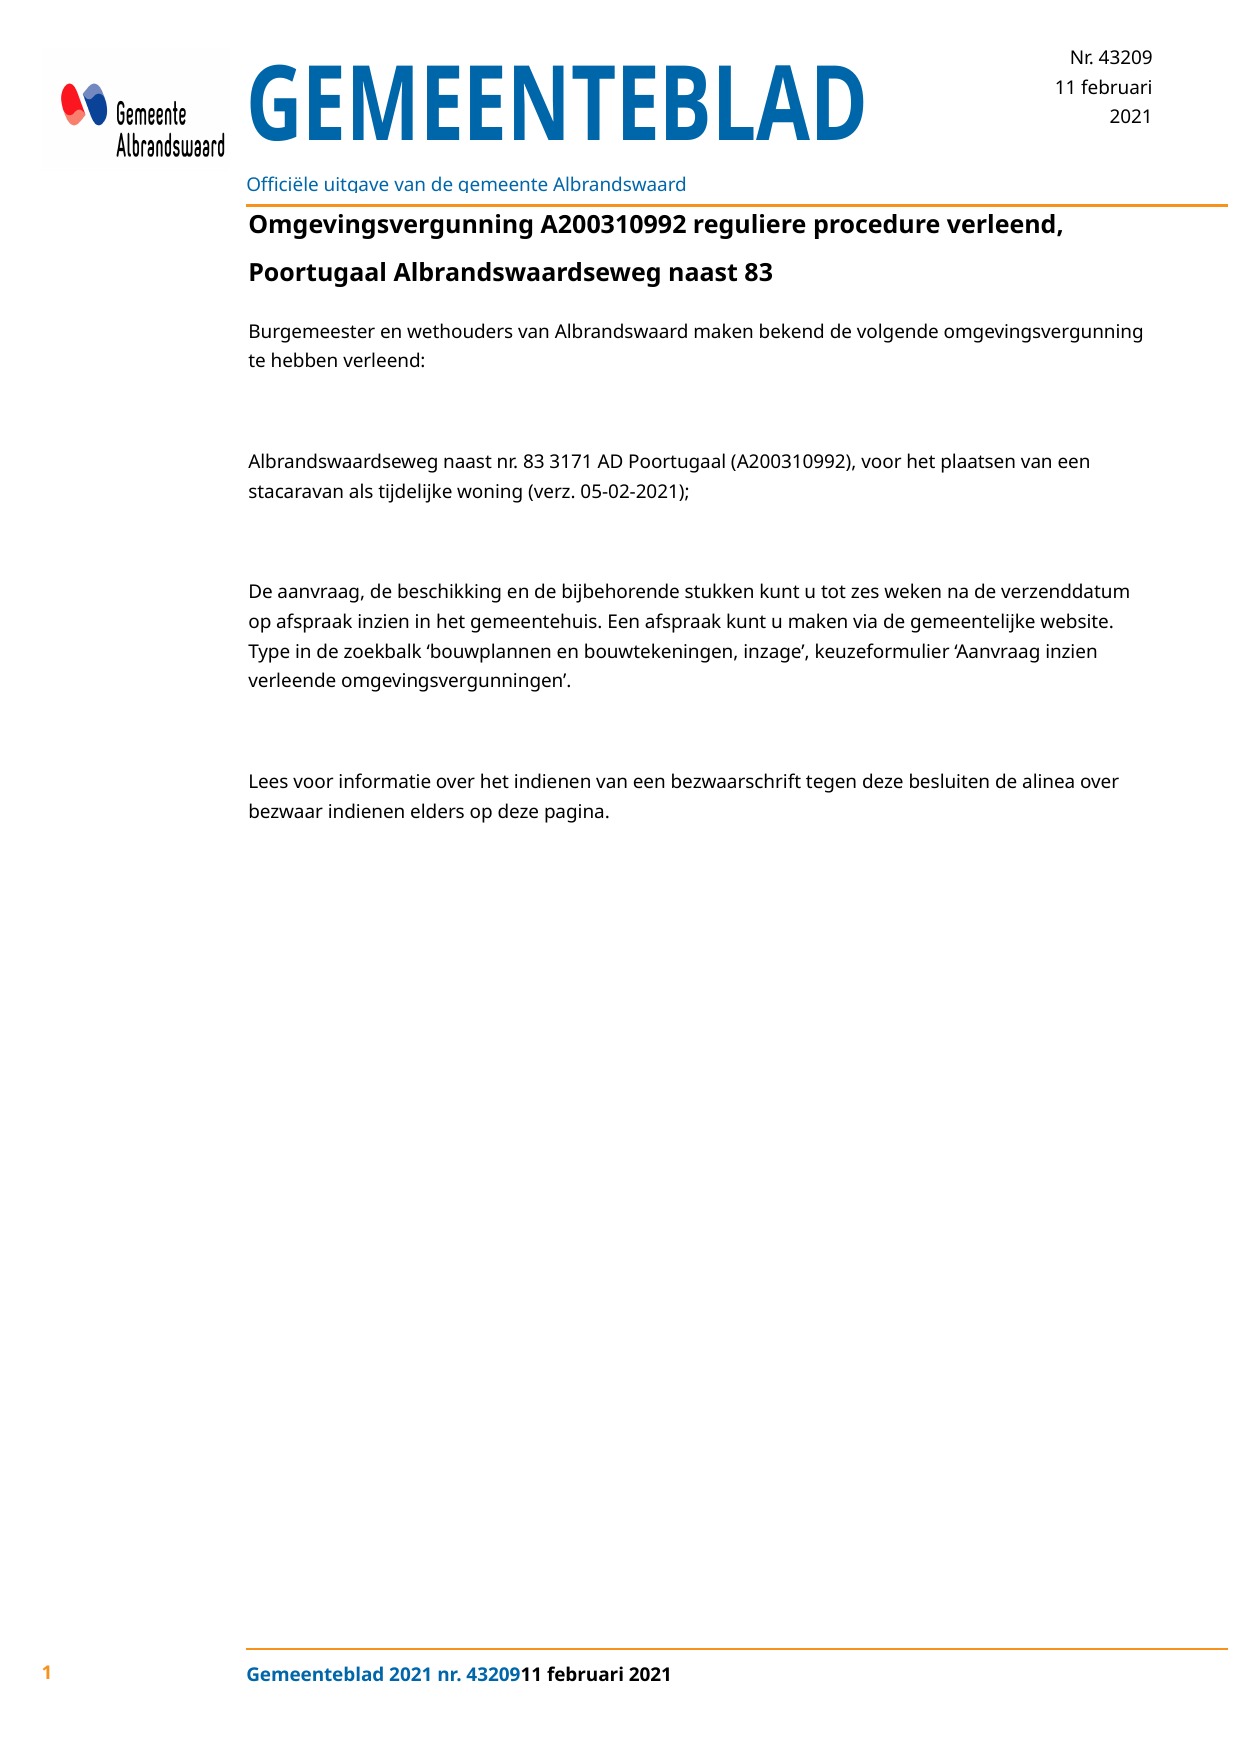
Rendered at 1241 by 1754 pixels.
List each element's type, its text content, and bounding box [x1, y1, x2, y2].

text Lees voor informatie over het indienen van een bezwaarschrift tegen deze besluiten de alinea over bezwaar indienen elders op deze pagina. [248, 768, 1152, 824]
text Albrandswaardseweg naast nr. 83 3171 AD Poortugaal (A200310992), voor het plaatsen van een stacaravan als tijdelijke woning (verz. 05-02-2021); [248, 448, 1152, 504]
text Burgemeester en wethouders van Albrandswaard maken bekend de volgende omgevingsvergunning te hebben verleend: [248, 318, 1152, 373]
text De aanvraag, de beschikking en de bijbehorende stukken kunt u tot zes weken na de verzenddatum op afspraak inzien in het gemeentehuis. Een afspraak kunt u maken via de gemeentelijke website. Type in de zoekbalk ‘bouwplannen en bouwtekeningen, inzage’, keuzeformulier ‘Aanvraag inzien verleende omgevingsvergunningen’. [248, 579, 1152, 693]
picture [41, 47, 231, 172]
text Omgevingsvergunning A200310992 reguliere procedure verleend, Poortugaal Albrandswaardseweg naast 83 [248, 207, 1152, 288]
